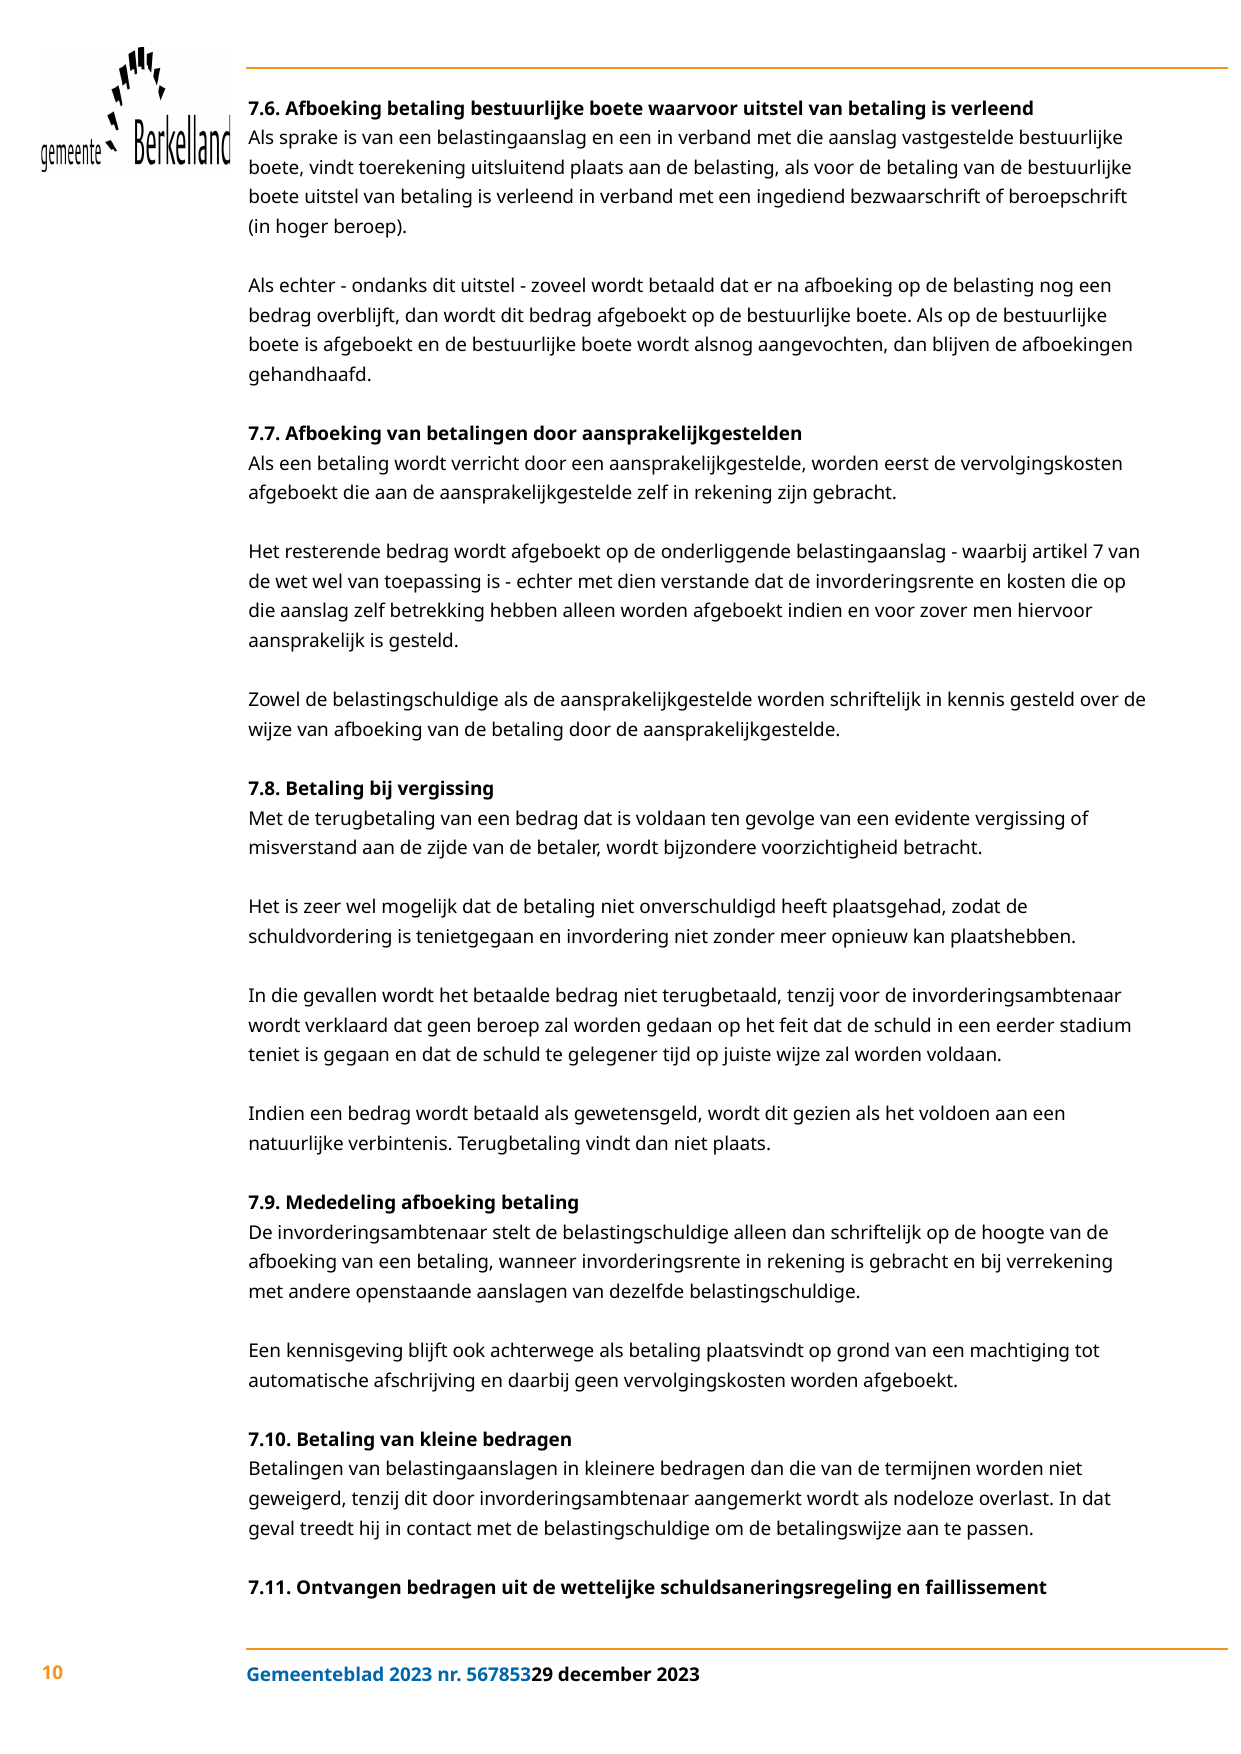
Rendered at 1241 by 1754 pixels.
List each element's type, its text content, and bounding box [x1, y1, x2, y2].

text Een kennisgeving blijft ook achterwege als betaling plaatsvindt op grond van een machtiging tot automatische afschrijving en daarbij geen vervolgingskosten worden afgeboekt. [248, 1337, 1152, 1393]
text 7.9. Mededeling afboeking betaling [248, 1189, 1152, 1215]
text Het is zeer wel mogelijk dat de betaling niet onverschuldigd heeft plaatsgehad, zodat de schuldvordering is tenietgegaan en invordering niet zonder meer opnieuw kan plaatshebben. [248, 893, 1152, 949]
text 7.10. Betaling van kleine bedragen [248, 1426, 1152, 1452]
text In die gevallen wordt het betaalde bedrag niet terugbetaald, tenzij voor de invorderingsambtenaar wordt verklaard dat geen beroep zal worden gedaan op het feit dat de schuld in een eerder stadium teniet is gegaan en dat de schuld te gelegener tijd op juiste wijze zal worden voldaan. [248, 982, 1152, 1067]
picture [41, 47, 231, 172]
text 7.11. Ontvangen bedragen uit de wettelijke schuldsaneringsregeling en faillissement [248, 1574, 1152, 1600]
text Het resterende bedrag wordt afgeboekt op de onderliggende belastingaanslag - waarbij artikel 7 van de wet wel van toepassing is - echter met dien verstande dat de invorderingsrente en kosten die op die aanslag zelf betrekking hebben alleen worden afgeboekt indien en voor zover men hiervoor aansprakelijk is gesteld. [248, 538, 1152, 653]
text Als een betaling wordt verricht door een aansprakelijkgestelde, worden eerst de vervolgingskosten afgeboekt die aan de aansprakelijkgestelde zelf in rekening zijn gebracht. [248, 450, 1152, 505]
text Indien een bedrag wordt betaald als gewetensgeld, wordt dit gezien als het voldoen aan een natuurlijke verbintenis. Terugbetaling vindt dan niet plaats. [248, 1101, 1152, 1156]
text 7.8. Betaling bij vergissing [248, 775, 1152, 801]
text De invorderingsambtenaar stelt de belastingschuldige alleen dan schriftelijk op de hoogte van de afboeking van een betaling, wanneer invorderingsrente in rekening is gebracht en bij verrekening met andere openstaande aanslagen van dezelfde belastingschuldige. [248, 1219, 1152, 1304]
text Betalingen van belastingaanslagen in kleinere bedragen dan die van de termijnen worden niet geweigerd, tenzij dit door invorderingsambtenaar aangemerkt wordt als nodeloze overlast. In dat geval treedt hij in contact met de belastingschuldige om de betalingswijze aan te passen. [248, 1456, 1152, 1541]
text Met de terugbetaling van een bedrag dat is voldaan ten gevolge van een evidente vergissing of misverstand aan de zijde van de betaler, wordt bijzondere voorzichtigheid betracht. [248, 805, 1152, 860]
text 7.6. Afboeking betaling bestuurlijke boete waarvoor uitstel van betaling is verleend [248, 95, 1152, 121]
text Zowel de belastingschuldige als de aansprakelijkgestelde worden schriftelijk in kennis gesteld over de wijze van afboeking van de betaling door de aansprakelijkgestelde. [248, 686, 1152, 742]
text Als echter - ondanks dit uitstel - zoveel wordt betaald dat er na afboeking op de belasting nog een bedrag overblijft, dan wordt dit bedrag afgeboekt op de bestuurlijke boete. Als op de bestuurlijke boete is afgeboekt en de bestuurlijke boete wordt alsnog aangevochten, dan blijven de afboekingen gehandhaafd. [248, 272, 1152, 387]
text 7.7. Afboeking van betalingen door aansprakelijkgestelden [248, 420, 1152, 446]
text Als sprake is van een belastingaanslag en een in verband met die aanslag vastgestelde bestuurlijke boete, vindt toerekening uitsluitend plaats aan de belasting, als voor de betaling van de bestuurlijke boete uitstel van betaling is verleend in verband met een ingediend bezwaarschrift of beroepschrift (in hoger beroep). [248, 124, 1152, 239]
